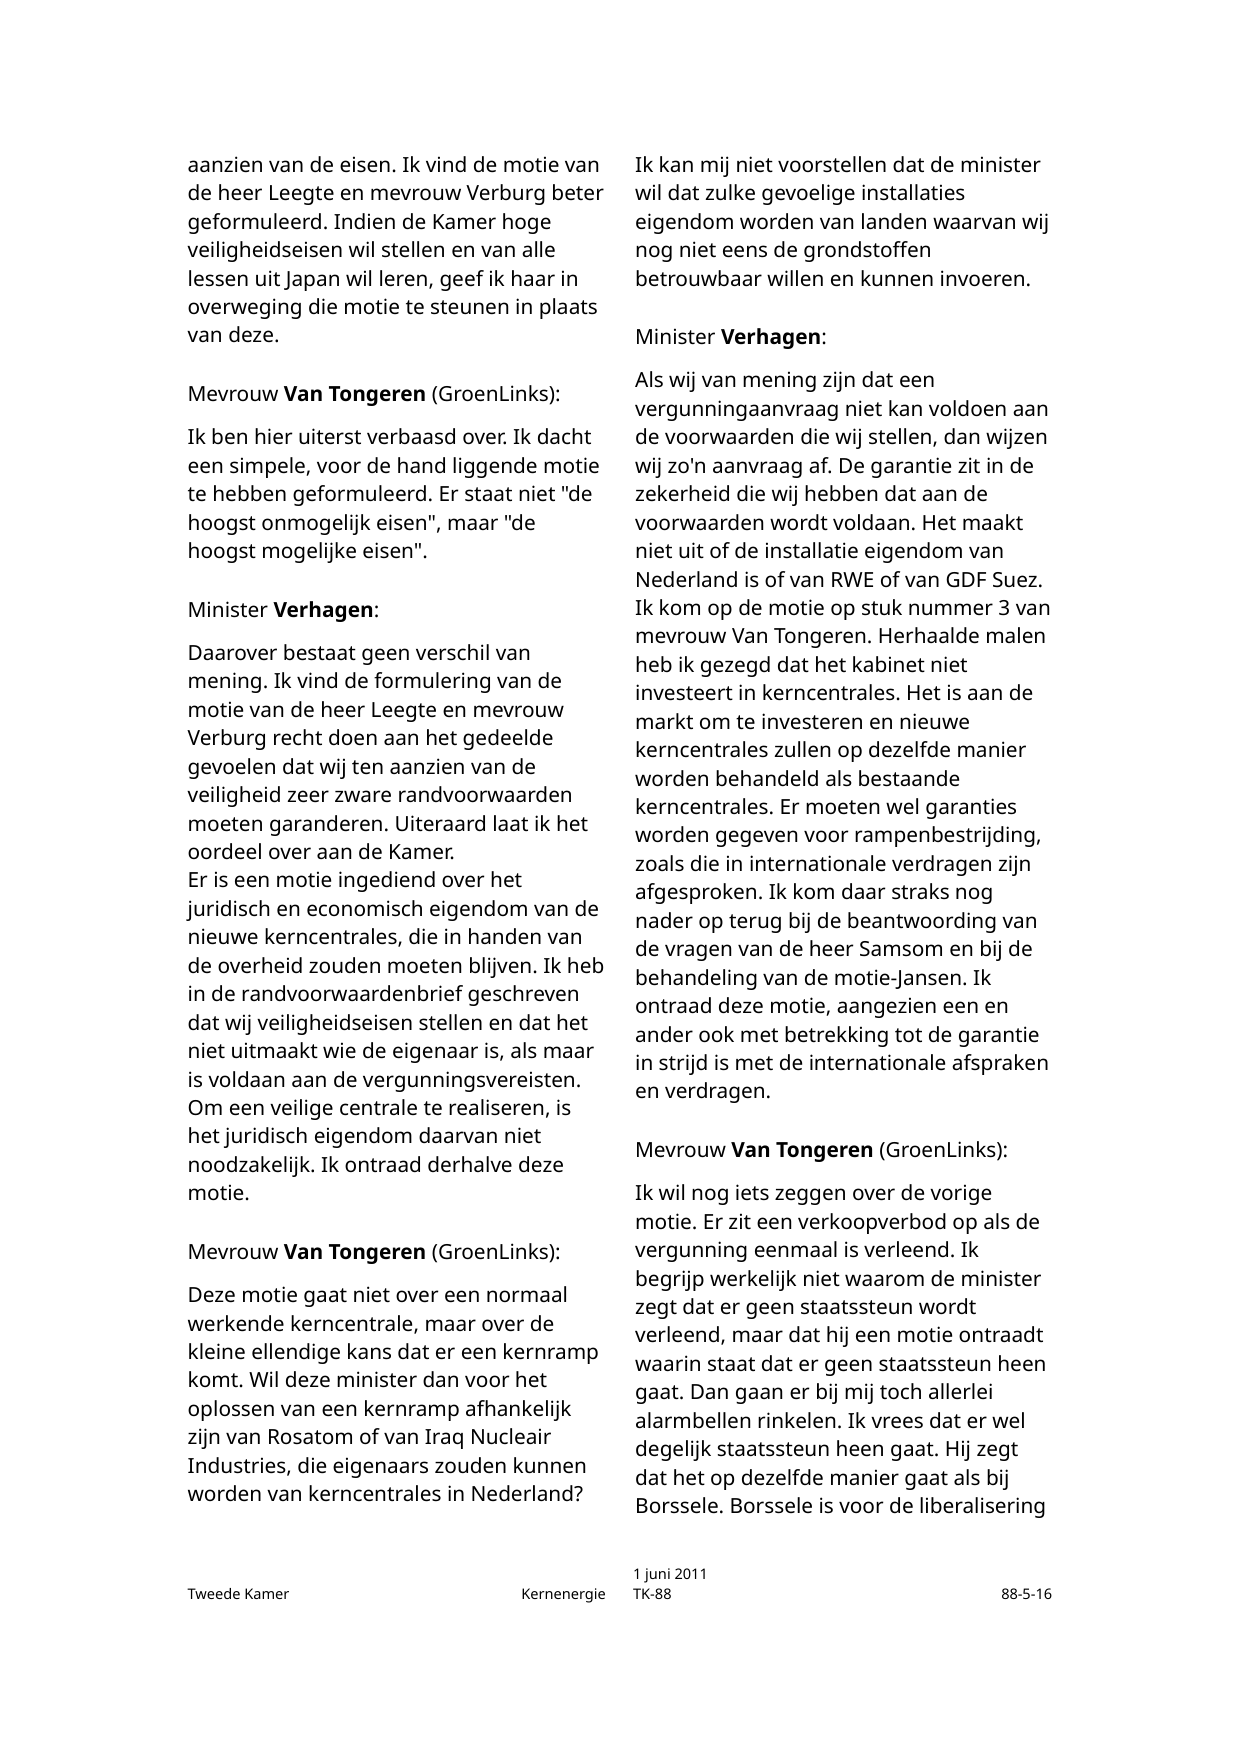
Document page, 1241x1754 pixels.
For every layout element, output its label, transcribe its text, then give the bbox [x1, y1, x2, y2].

text Ik wil nog iets zeggen over de vorige motie. Er zit een verkoopverbod op als de vergunning eenmaal is verleend. Ik begrijp werkelijk niet waarom de minister zegt dat er geen staatssteun wordt verleend, maar dat hij een motie ontraadt waarin staat dat er geen staatssteun heen gaat. Dan gaan er bij mij toch allerlei alarmbellen rinkelen. Ik vrees dat er wel degelijk staatssteun heen gaat. Hij zegt dat het op dezelfde manier gaat als bij Borssele. Borssele is voor de liberalisering [635, 1178, 1053, 1520]
text aanzien van de eisen. Ik vind de motie van de heer Leegte en mevrouw Verburg beter geformuleerd. Indien de Kamer hoge veiligheidseisen wil stellen en van alle lessen uit Japan wil leren, geef ik haar in overweging die motie te steunen in plaats van deze. [187, 150, 605, 349]
text Er is een motie ingediend over het juridisch en economisch eigendom van de nieuwe kerncentrales, die in handen van de overheid zouden moeten blijven. Ik heb in de randvoorwaardenbrief geschreven dat wij veiligheidseisen stellen en dat het niet uitmaakt wie de eigenaar is, als maar is voldaan aan de vergunningsvereisten. Om een veilige centrale te realiseren, is het juridisch eigendom daarvan niet noodzakelijk. Ik ontraad derhalve deze motie. [187, 866, 605, 1207]
text Minister Verhagen: [187, 595, 605, 623]
text Daarover bestaat geen verschil van mening. Ik vind de formulering van de motie van de heer Leegte en mevrouw Verburg recht doen aan het gedeelde gevoelen dat wij ten aanzien van de veiligheid zeer zware randvoorwaarden moeten garanderen. Uiteraard laat ik het oordeel over aan de Kamer. [187, 638, 605, 866]
text Ik ben hier uiterst verbaasd over. Ik dacht een simpele, voor de hand liggende motie te hebben geformuleerd. Er staat niet "de hoogst onmogelijk eisen", maar "de hoogst mogelijke eisen". [187, 422, 605, 565]
text Mevrouw Van Tongeren (GroenLinks): [635, 1135, 1053, 1163]
text Ik kom op de motie op stuk nummer 3 van mevrouw Van Tongeren. Herhaalde malen heb ik gezegd dat het kabinet niet investeert in kerncentrales. Het is aan de markt om te investeren en nieuwe kerncentrales zullen op dezelfde manier worden behandeld als bestaande kerncentrales. Er moeten wel garanties worden gegeven voor rampenbestrijding, zoals die in internationale verdragen zijn afgesproken. Ik kom daar straks nog nader op terug bij de beantwoording van de vragen van de heer Samsom en bij de behandeling van de motie-Jansen. Ik ontraad deze motie, aangezien een en ander ook met betrekking tot de garantie in strijd is met de internationale afspraken en verdragen. [635, 593, 1053, 1105]
text Mevrouw Van Tongeren (GroenLinks): [187, 1237, 605, 1265]
text Als wij van mening zijn dat een vergunningaanvraag niet kan voldoen aan de voorwaarden die wij stellen, dan wijzen wij zo'n aanvraag af. De garantie zit in de zekerheid die wij hebben dat aan de voorwaarden wordt voldaan. Het maakt niet uit of de installatie eigendom van Nederland is of van RWE of van GDF Suez. [635, 366, 1053, 593]
text Deze motie gaat niet over een normaal werkende kerncentrale, maar over de kleine ellendige kans dat er een kernramp komt. Wil deze minister dan voor het oplossen van een kernramp afhankelijk zijn van Rosatom of van Iraq Nucleair Industries, die eigenaars zouden kunnen worden van kerncentrales in Nederland? [187, 1280, 605, 1508]
text Ik kan mij niet voorstellen dat de minister wil dat zulke gevoelige installaties eigendom worden van landen waarvan wij nog niet eens de grondstoffen betrouwbaar willen en kunnen invoeren. [635, 150, 1053, 292]
text Minister Verhagen: [635, 322, 1053, 351]
text Mevrouw Van Tongeren (GroenLinks): [187, 379, 605, 407]
